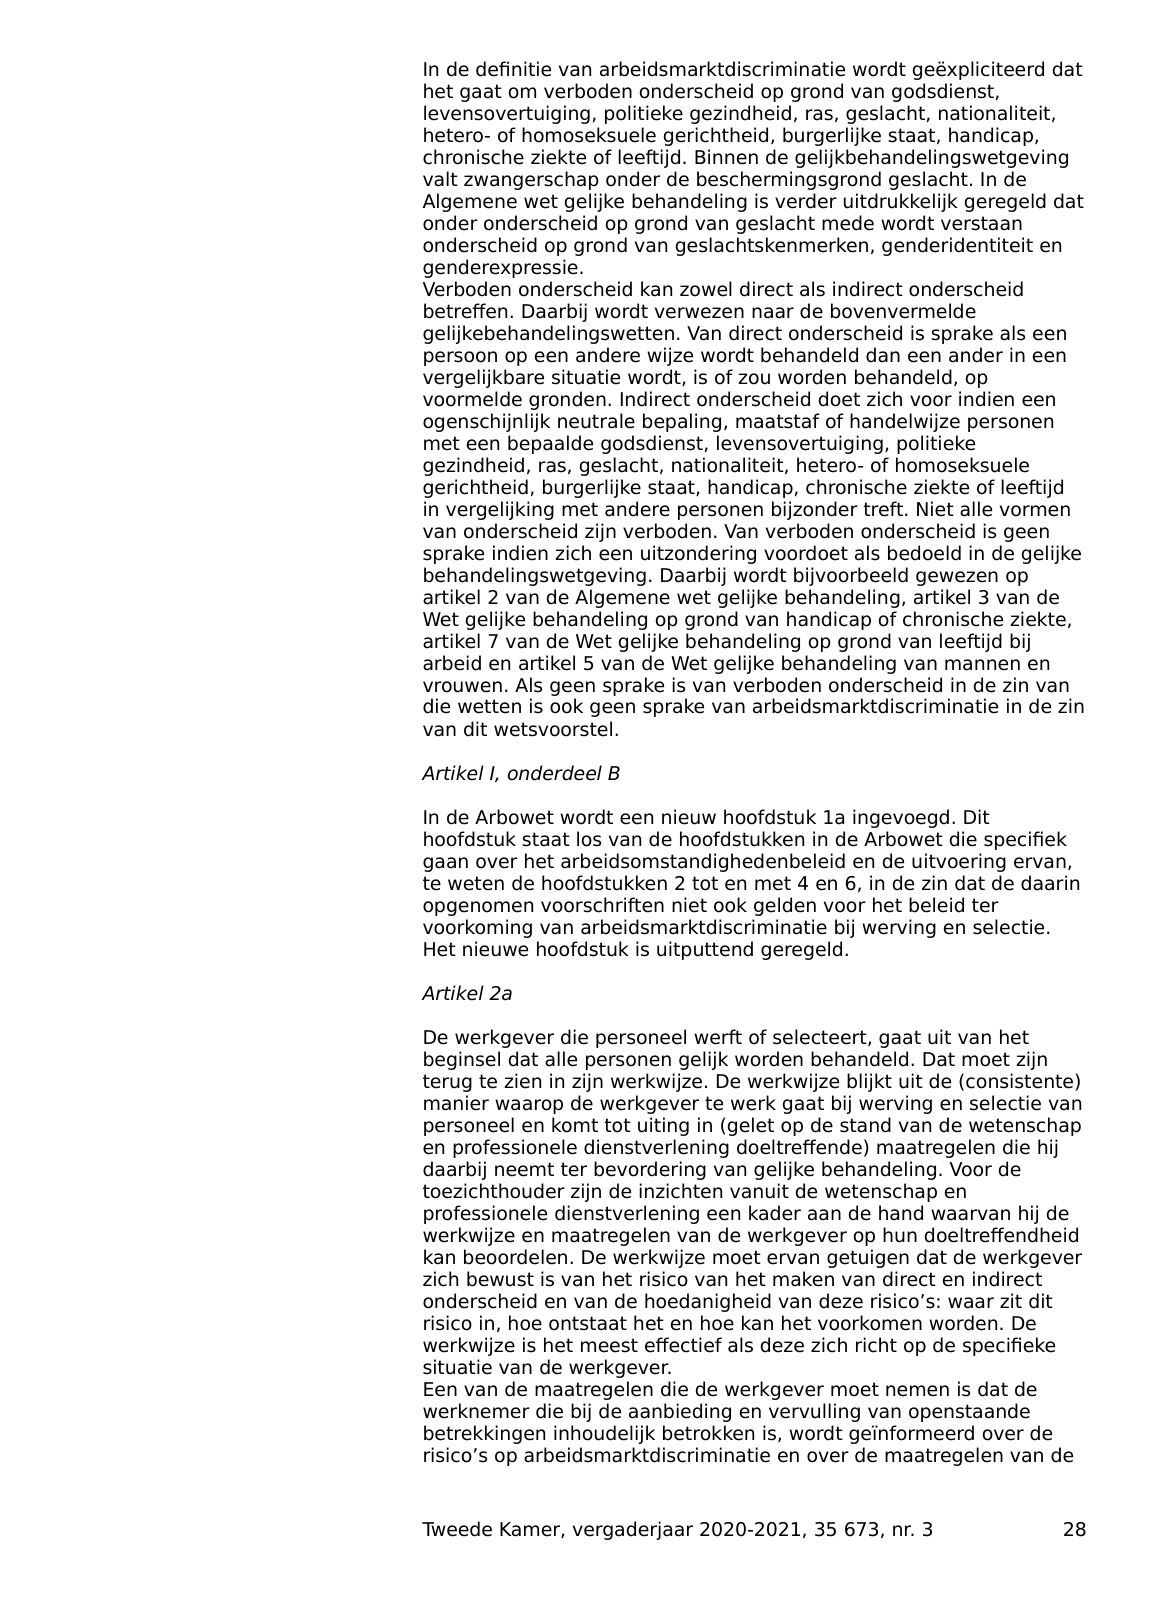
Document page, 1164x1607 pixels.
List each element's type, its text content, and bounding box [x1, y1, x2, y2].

text Verboden onderscheid kan zowel direct als indirect onderscheid betreffen. Daarbij wordt verwezen naar de bovenvermelde gelijkebehandelingswetten. Van direct onderscheid is sprake als een persoon op een andere wijze wordt behandeld dan een ander in een vergelijkbare situatie wordt, is of zou worden behandeld, op voormelde gronden. Indirect onderscheid doet zich voor indien een ogenschijnlijk neutrale bepaling, maatstaf of handelwijze personen met een bepaalde godsdienst, levensovertuiging, politieke gezindheid, ras, geslacht, nationaliteit, hetero- of homoseksuele gerichtheid, burgerlijke staat, handicap, chronische ziekte of leeftijd in vergelijking met andere personen bijzonder treft. Niet alle vormen van onderscheid zijn verboden. Van verboden onderscheid is geen sprake indien zich een uitzondering voordoet als bedoeld in de gelijke behandelingswetgeving. Daarbij wordt bijvoorbeeld gewezen op artikel 2 van de Algemene wet gelijke behandeling, artikel 3 van de Wet gelijke behandeling op grond van handicap of chronische ziekte, artikel 7 van de Wet gelijke behandeling op grond van leeftijd bij arbeid en artikel 5 van de Wet gelijke behandeling van mannen en vrouwen. Als geen sprake is van verboden onderscheid in de zin van die wetten is ook geen sprake van arbeidsmarktdiscriminatie in de zin van dit wetsvoorstel. [422, 279, 1087, 740]
text De werkgever die personeel werft of selecteert, gaat uit van het beginsel dat alle personen gelijk worden behandeld. Dat moet zijn terug te zien in zijn werkwijze. De werkwijze blijkt uit de (consistente) manier waarop de werkgever te werk gaat bij werving en selectie van personeel en komt tot uiting in (gelet op de stand van de wetenschap en professionele dienstverlening doeltreffende) maatregelen die hij daarbij neemt ter bevordering van gelijke behandeling. Voor de toezichthouder zijn de inzichten vanuit de wetenschap en professionele dienstverlening een kader aan de hand waarvan hij de werkwijze en maatregelen van de werkgever op hun doeltreffendheid kan beoordelen. De werkwijze moet ervan getuigen dat de werkgever zich bewust is van het risico van het maken van direct en indirect onderscheid en van de hoedanigheid van deze risico’s: waar zit dit risico in, hoe ontstaat het en hoe kan het voorkomen worden. De werkwijze is het meest effectief als deze zich richt op de specifieke situatie van de werkgever. [422, 1027, 1087, 1379]
subtitle Artikel I, onderdeel B [422, 763, 1087, 784]
text In de definitie van arbeidsmarktdiscriminatie wordt geëxpliciteerd dat het gaat om verboden onderscheid op grond van godsdienst, levensovertuiging, politieke gezindheid, ras, geslacht, nationaliteit, hetero- of homoseksuele gerichtheid, burgerlijke staat, handicap, chronische ziekte of leeftijd. Binnen de gelijkbehandelingswetgeving valt zwangerschap onder de beschermingsgrond geslacht. In de Algemene wet gelijke behandeling is verder uitdrukkelijk geregeld dat onder onderscheid op grond van geslacht mede wordt verstaan onderscheid op grond van geslachtskenmerken, genderidentiteit en genderexpressie. [422, 59, 1087, 279]
subtitle Artikel 2a [422, 983, 1087, 1005]
text In de Arbowet wordt een nieuw hoofdstuk 1a ingevoegd. Dit hoofdstuk staat los van de hoofdstukken in de Arbowet die specifiek gaan over het arbeidsomstandighedenbeleid en de uitvoering ervan, te weten de hoofdstukken 2 tot en met 4 en 6, in de zin dat de daarin opgenomen voorschriften niet ook gelden voor het beleid ter voorkoming van arbeidsmarktdiscriminatie bij werving en selectie. Het nieuwe hoofdstuk is uitputtend geregeld. [422, 807, 1087, 961]
text Een van de maatregelen die de werkgever moet nemen is dat de werknemer die bij de aanbieding en vervulling van openstaande betrekkingen inhoudelijk betrokken is, wordt geïnformeerd over de risico’s op arbeidsmarktdiscriminatie en over de maatregelen van de [422, 1379, 1087, 1467]
